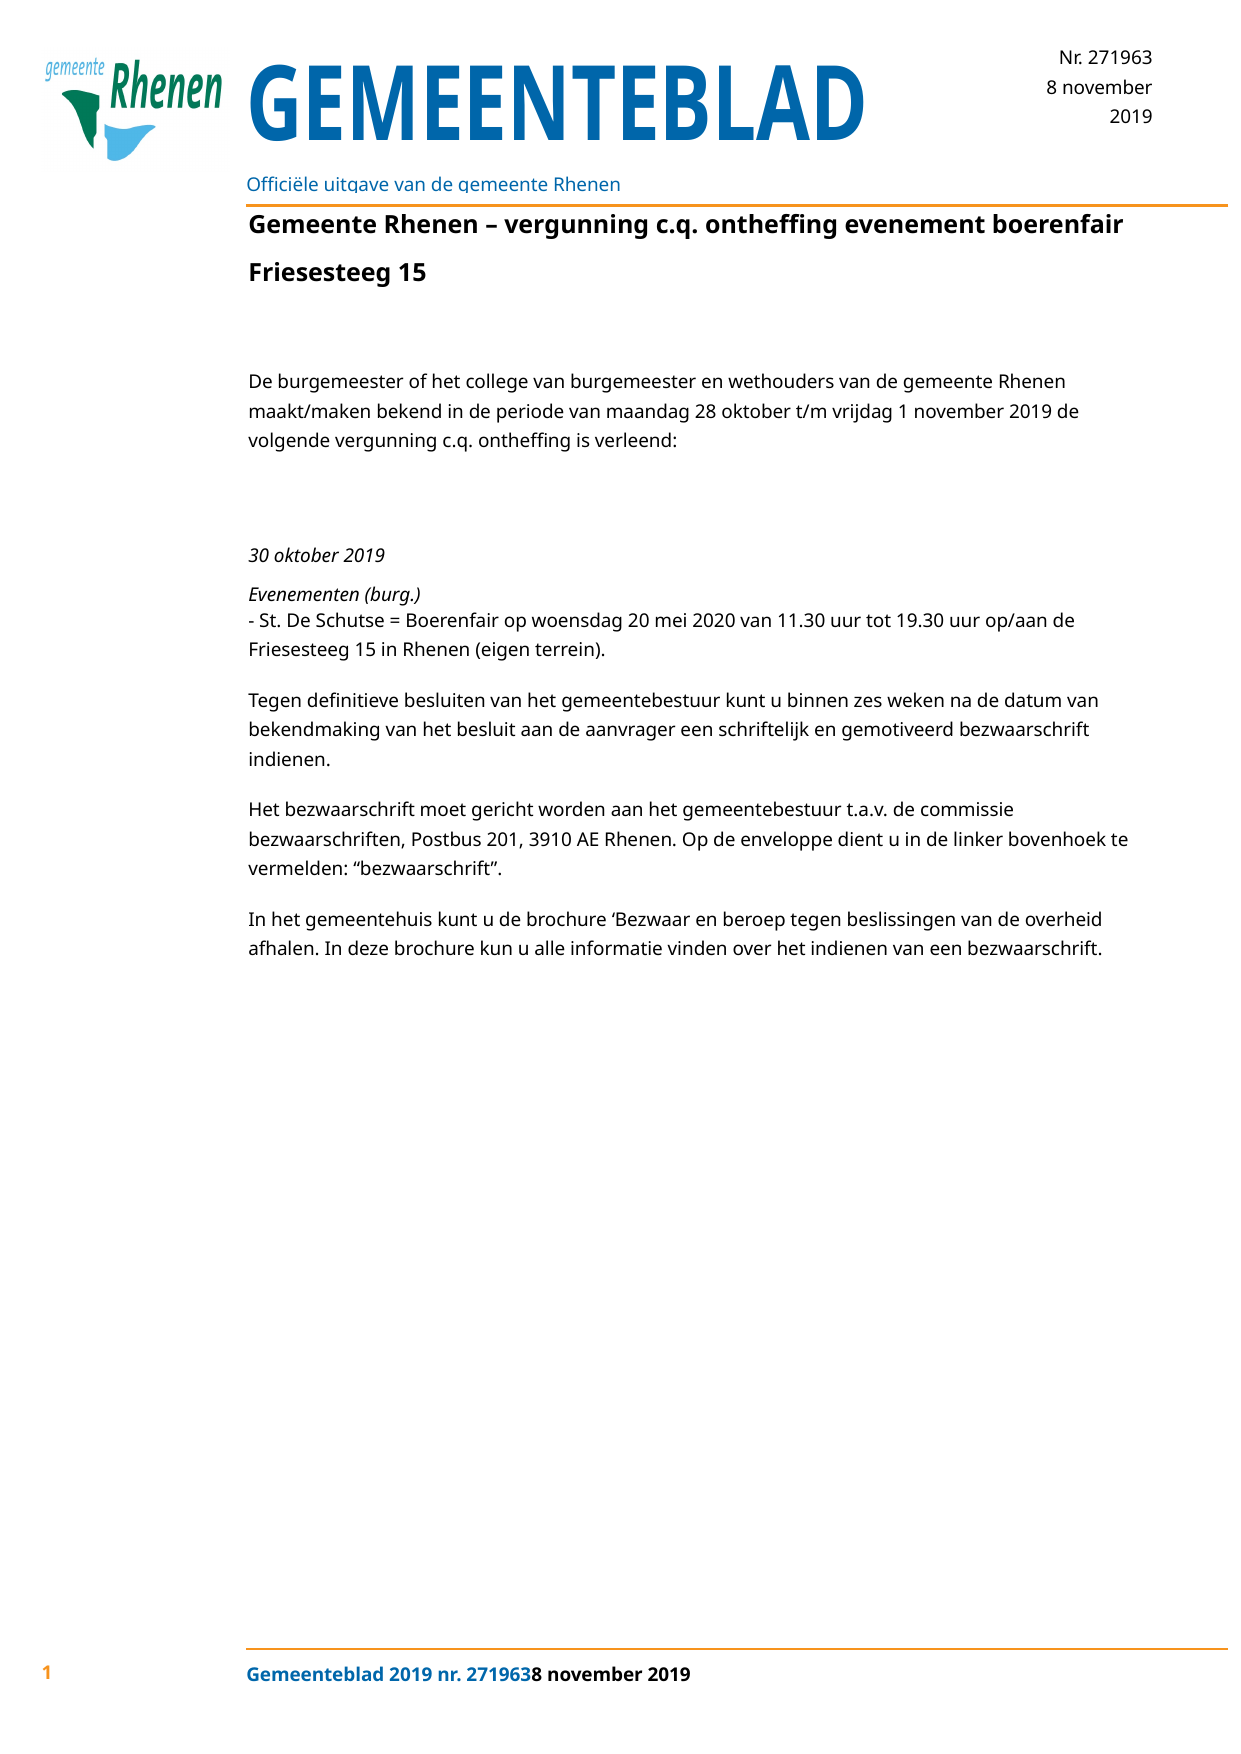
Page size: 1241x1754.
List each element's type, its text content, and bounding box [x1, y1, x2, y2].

text 30 oktober 2019 [248, 542, 1152, 568]
text Het bezwaarschrift moet gericht worden aan het gemeentebestuur t.a.v. de commissie bezwaarschriften, Postbus 201, 3910 AE Rhenen. Op de enveloppe dient u in de linker bovenhoek te vermelden: “bezwaarschrift”. [248, 796, 1152, 881]
text Tegen definitieve besluiten van het gemeentebestuur kunt u binnen zes weken na de datum van bekendmaking van het besluit aan de aanvrager een schriftelijk en gemotiveerd bezwaarschrift indienen. [248, 687, 1152, 772]
text De burgemeester of het college van burgemeester en wethouders van de gemeente Rhenen maakt/maken bekend in de periode van maandag 28 oktober t/m vrijdag 1 november 2019 de volgende vergunning c.q. ontheffing is verleend: [248, 368, 1152, 453]
text Evenementen (burg.) [248, 581, 1152, 607]
text - St. De Schutse = Boerenfair op woensdag 20 mei 2020 van 11.30 uur tot 19.30 uur op/aan de Friesesteeg 15 in Rhenen (eigen terrein). [248, 607, 1152, 662]
picture [41, 47, 231, 172]
text Gemeente Rhenen – vergunning c.q. ontheffing evenement boerenfair Friesesteeg 15 [248, 207, 1152, 288]
text In het gemeentehuis kunt u de brochure ‘Bezwaar en beroep tegen beslissingen van de overheid afhalen. In deze brochure kun u alle informatie vinden over het indienen van een bezwaarschrift. [248, 906, 1152, 961]
